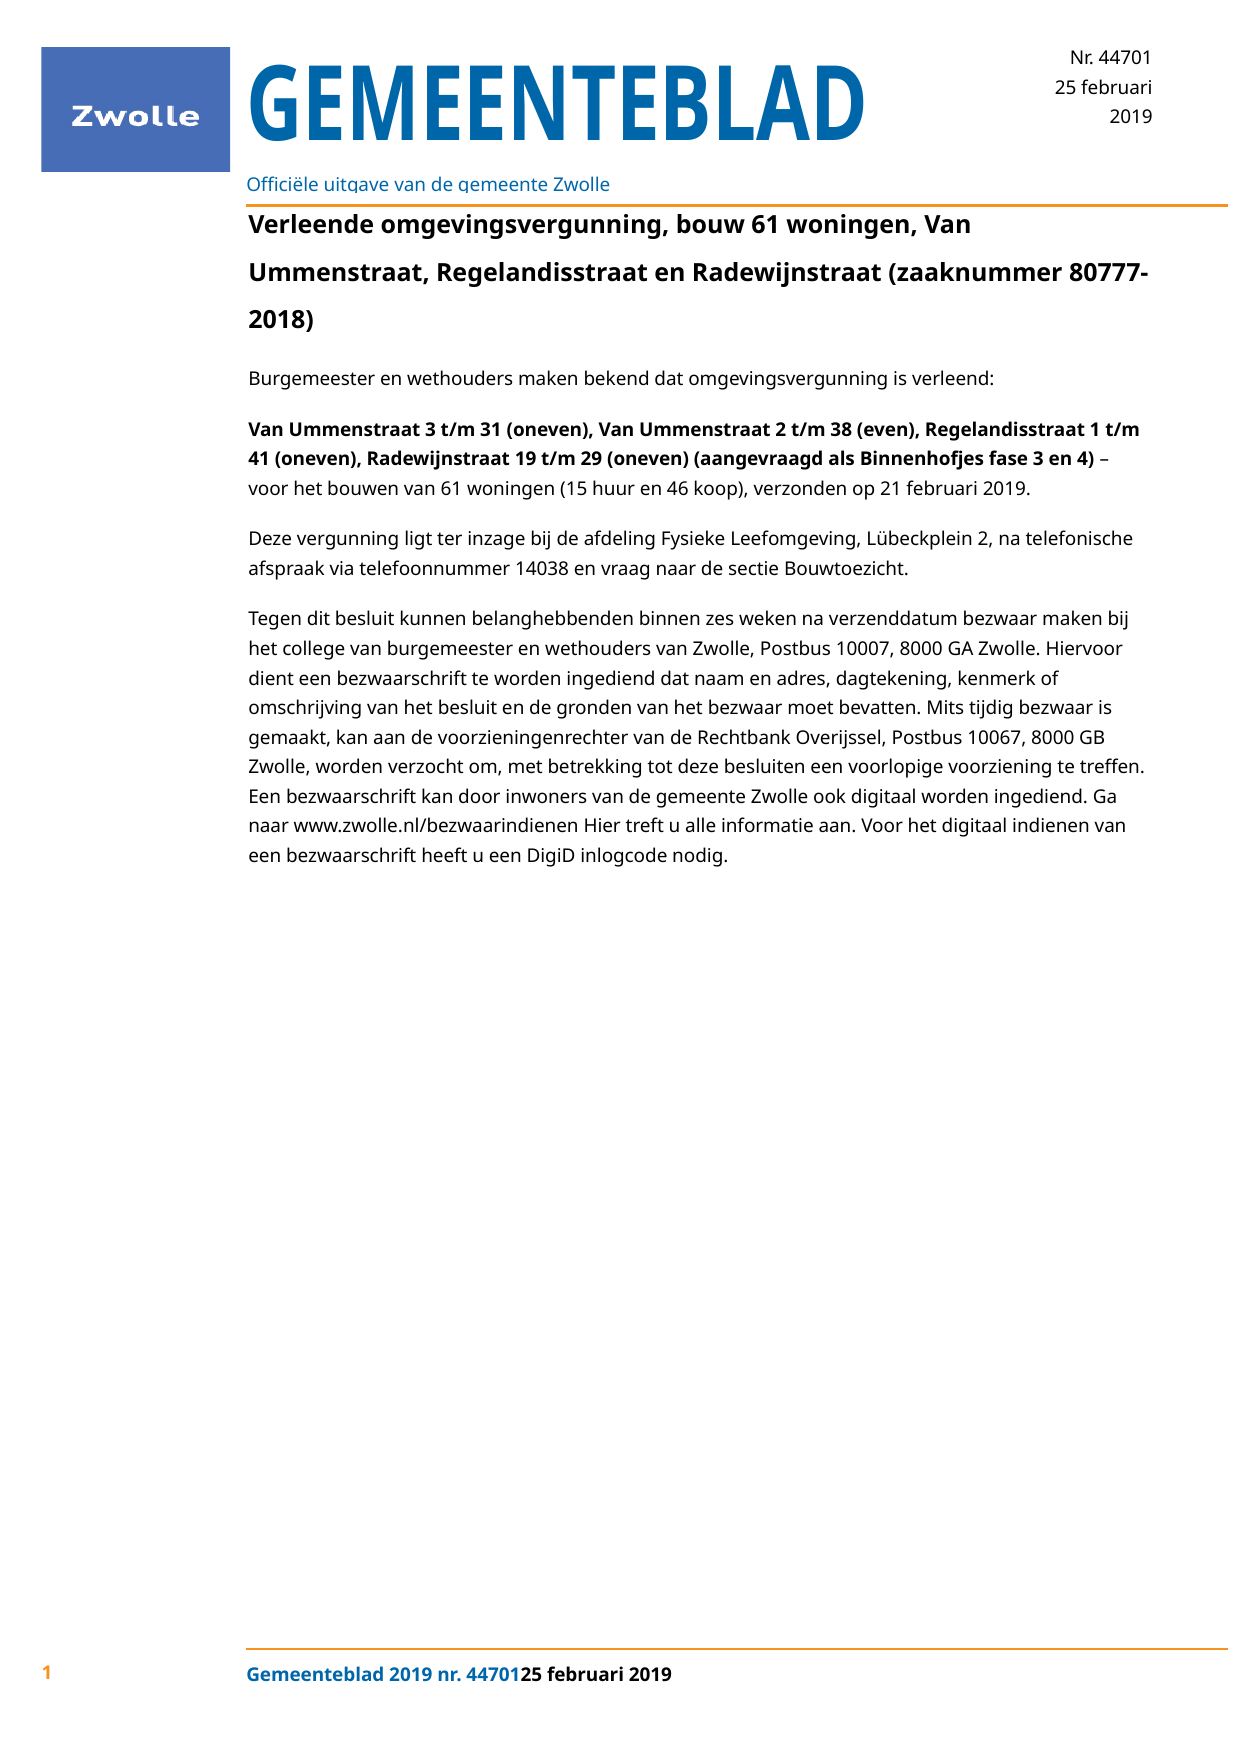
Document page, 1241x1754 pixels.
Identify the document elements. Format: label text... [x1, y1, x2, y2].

text Burgemeester en wethouders maken bekend dat omgevingsvergunning is verleend: [248, 366, 1152, 391]
text Verleende omgevingsvergunning, bouw 61 woningen, Van Ummenstraat, Regelandisstraat en Radewijnstraat (zaaknummer 80777-2018) [248, 207, 1152, 336]
text Tegen dit besluit kunnen belanghebbenden binnen zes weken na verzenddatum bezwaar maken bij het college van burgemeester en wethouders van Zwolle, Postbus 10007, 8000 GA Zwolle. Hiervoor dient een bezwaarschrift te worden ingediend dat naam en adres, dagtekening, kenmerk of omschrijving van het besluit en de gronden van het bezwaar moet bevatten. Mits tijdig bezwaar is gemaakt, kan aan de voorzieningenrechter van de Rechtbank Overijssel, Postbus 10067, 8000 GB Zwolle, worden verzocht om, met betrekking tot deze besluiten een voorlopige voorziening te treffen. Een bezwaarschrift kan door inwoners van de gemeente Zwolle ook digitaal worden ingediend. Ga naar www.zwolle.nl/bezwaarindienen Hier treft u alle informatie aan. Voor het digitaal indienen van een bezwaarschrift heeft u een DigiD inlogcode nodig. [248, 606, 1152, 868]
picture [41, 47, 231, 172]
text Van Ummenstraat 3 t/m 31 (oneven), Van Ummenstraat 2 t/m 38 (even), Regelandisstraat 1 t/m 41 (oneven), Radewijnstraat 19 t/m 29 (oneven) (aangevraagd als Binnenhofjes fase 3 en 4) – voor het bouwen van 61 woningen (15 huur en 46 koop), verzonden op 21 februari 2019. [248, 416, 1152, 501]
text Deze vergunning ligt ter inzage bij de afdeling Fysieke Leefomgeving, Lübeckplein 2, na telefonische afspraak via telefoonnummer 14038 en vraag naar de sectie Bouwtoezicht. [248, 526, 1152, 581]
